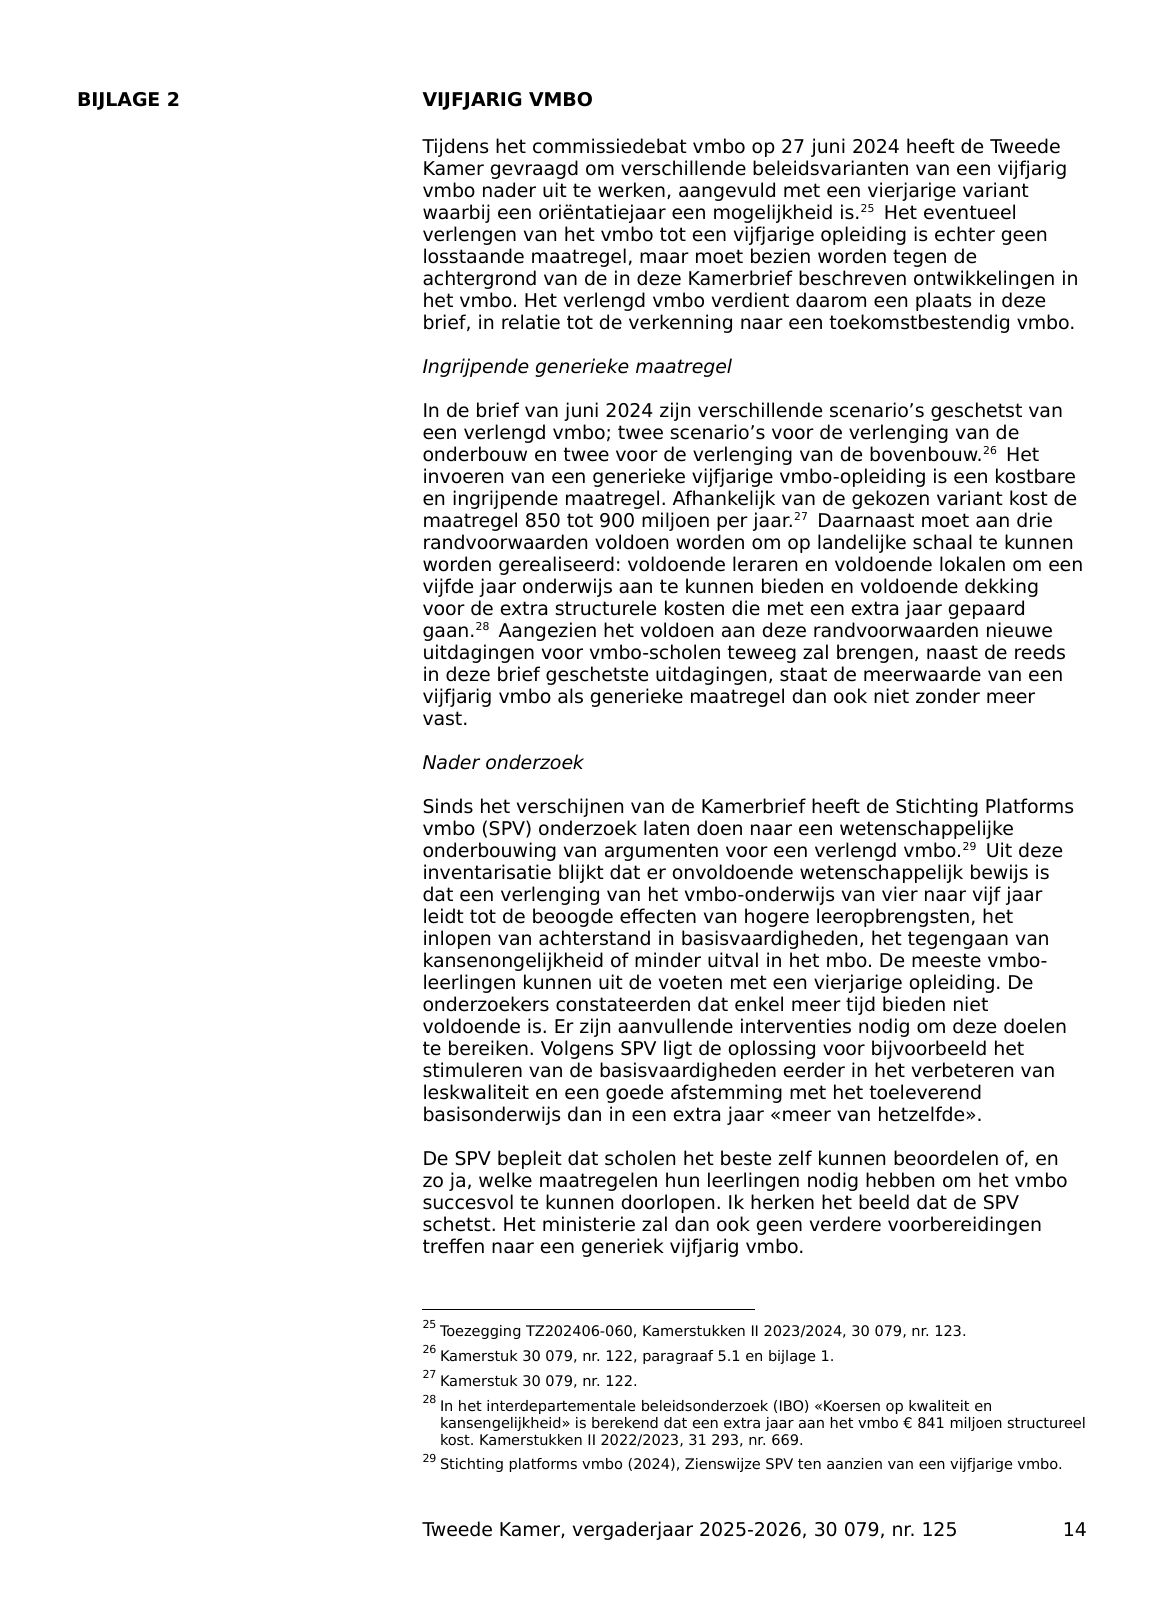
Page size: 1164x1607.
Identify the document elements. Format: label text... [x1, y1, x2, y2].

text Sinds het verschijnen van de Kamerbrief heeft de Stichting Platforms vmbo (SPV) onderzoek laten doen naar een wetenschappelijke onderbouwing van argumenten voor een verlengd vmbo. Uit deze inventarisatie blijkt dat er onvoldoende wetenschappelijk bewijs is dat een verlenging van het vmbo-onderwijs van vier naar vijf jaar leidt tot de beoogde effecten van hogere leeropbrengsten, het inlopen van achterstand in basisvaardigheden, het tegengaan van kansenongelijkheid of minder uitval in het mbo. De meeste vmbo-leerlingen kunnen uit de voeten met een vierjarige opleiding. De onderzoekers constateerden dat enkel meer tijd bieden niet voldoende is. Er zijn aanvullende interventies nodig om deze doelen te bereiken. Volgens SPV ligt de oplossing voor bijvoorbeeld het stimuleren van de basisvaardigheden eerder in het verbeteren van leskwaliteit en een goede afstemming met het toeleverend basisonderwijs dan in een extra jaar «meer van hetzelfde». [422, 796, 1087, 1126]
text De SPV bepleit dat scholen het beste zelf kunnen beoordelen of, en zo ja, welke maatregelen hun leerlingen nodig hebben om het vmbo succesvol te kunnen doorlopen. Ik herken het beeld dat de SPV schetst. Het ministerie zal dan ook geen verdere voorbereidingen treffen naar een generiek vijfjarig vmbo. [422, 1148, 1087, 1258]
text Kamerstuk 30 079, nr. 122. [422, 1368, 1087, 1391]
text Toezegging TZ202406-060, Kamerstukken II 2023/2024, 30 079, nr. 123. [422, 1318, 1087, 1341]
text Kamerstuk 30 079, nr. 122, paragraaf 5.1 en bijlage 1. [422, 1343, 1087, 1366]
text In het interdepartementale beleidsonderzoek (IBO) «Koersen op kwaliteit en kansengelijkheid» is berekend dat een extra jaar aan het vmbo € 841 miljoen structureel kost. Kamerstukken II 2022/2023, 31 293, nr. 669. [422, 1393, 1087, 1449]
text Tijdens het commissiedebat vmbo op 27 juni 2024 heeft de Tweede Kamer gevraagd om verschillende beleidsvarianten van een vijfjarig vmbo nader uit te werken, aangevuld met een vierjarige variant waarbij een oriëntatiejaar een mogelijkheid is. Het eventueel verlengen van het vmbo tot een vijfjarige opleiding is echter geen losstaande maatregel, maar moet bezien worden tegen de achtergrond van de in deze Kamerbrief beschreven ontwikkelingen in het vmbo. Het verlengd vmbo verdient daarom een plaats in deze brief, in relatie tot de verkenning naar een toekomstbestendig vmbo. [422, 136, 1087, 334]
subtitle Nader onderzoek [422, 752, 1087, 774]
text Stichting platforms vmbo (2024), Zienswijze SPV ten aanzien van een vijfjarige vmbo. [422, 1452, 1087, 1474]
text In de brief van juni 2024 zijn verschillende scenario’s geschetst van een verlengd vmbo; twee scenario’s voor de verlenging van de onderbouw en twee voor de verlenging van de bovenbouw. Het invoeren van een generieke vijfjarige vmbo-opleiding is een kostbare en ingrijpende maatregel. Afhankelijk van de gekozen variant kost de maatregel 850 tot 900 miljoen per jaar. Daarnaast moet aan drie randvoorwaarden voldoen worden om op landelijke schaal te kunnen worden gerealiseerd: voldoende leraren en voldoende lokalen om een vijfde jaar onderwijs aan te kunnen bieden en voldoende dekking voor de extra structurele kosten die met een extra jaar gepaard gaan. Aangezien het voldoen aan deze randvoorwaarden nieuwe uitdagingen voor vmbo-scholen teweeg zal brengen, naast de reeds in deze brief geschetste uitdagingen, staat de meerwaarde van een vijfjarig vmbo als generieke maatregel dan ook niet zonder meer vast. [422, 400, 1087, 730]
subtitle BIJLAGE 2 VIJFJARIG VMBO [77, 89, 1087, 111]
subtitle Ingrijpende generieke maatregel [422, 356, 1087, 378]
